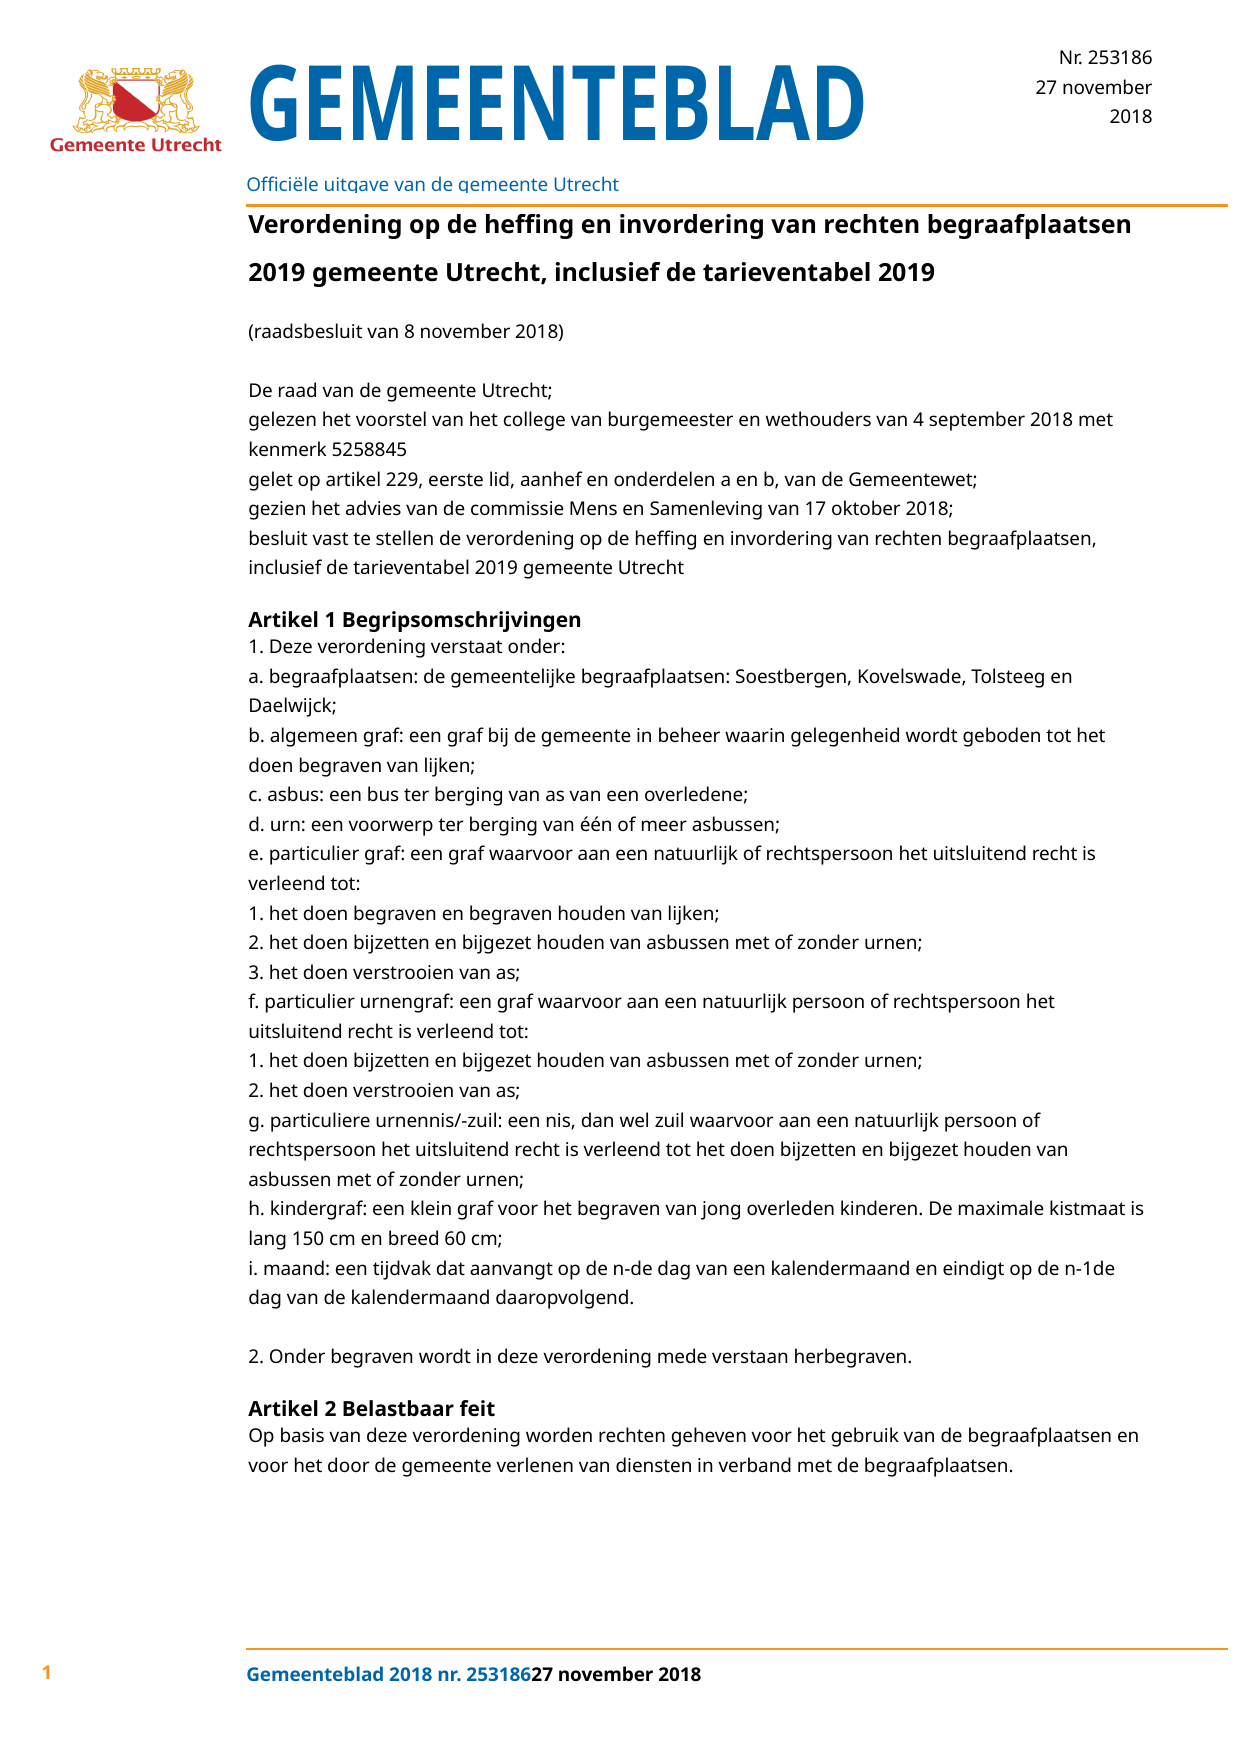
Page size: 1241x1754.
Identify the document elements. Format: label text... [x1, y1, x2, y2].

picture [41, 47, 231, 172]
text Op basis van deze verordening worden rechten geheven voor het gebruik van de begraafplaatsen en voor het door de gemeente verlenen van diensten in verband met de begraafplaatsen. [248, 1422, 1152, 1478]
text gelezen het voorstel van het college van burgemeester en wethouders van 4 september 2018 met kenmerk 5258845 [248, 407, 1152, 462]
text 2. het doen bijzetten en bijgezet houden van asbussen met of zonder urnen; [248, 929, 1152, 955]
text h. kindergraf: een klein graf voor het begraven van jong overleden kinderen. De maximale kistmaat is lang 150 cm en breed 60 cm; [248, 1196, 1152, 1251]
text Verordening op de heffing en invordering van rechten begraafplaatsen 2019 gemeente Utrecht, inclusief de tarieventabel 2019 [248, 207, 1152, 288]
text besluit vast te stellen de verordening op de heffing en invordering van rechten begraafplaatsen, inclusief de tarieventabel 2019 gemeente Utrecht [248, 525, 1152, 580]
text 1. het doen begraven en begraven houden van lijken; [248, 900, 1152, 925]
text 3. het doen verstrooien van as; [248, 959, 1152, 984]
text 1. Deze verordening verstaat onder: [248, 633, 1152, 659]
text 1. het doen bijzetten en bijgezet houden van asbussen met of zonder urnen; [248, 1048, 1152, 1073]
text gezien het advies van de commissie Mens en Samenleving van 17 oktober 2018; [248, 495, 1152, 521]
text uitsluitend recht is verleend tot: [248, 1018, 1152, 1044]
text 2. Onder begraven wordt in deze verordening mede verstaan herbegraven. [248, 1343, 1152, 1369]
text De raad van de gemeente Utrecht; [248, 377, 1152, 403]
text b. algemeen graf: een graf bij de gemeente in beheer waarin gelegenheid wordt geboden tot het doen begraven van lijken; [248, 722, 1152, 777]
text (raadsbesluit van 8 november 2018) [248, 318, 1152, 344]
text e. particulier graf: een graf waarvoor aan een natuurlijk of rechtspersoon het uitsluitend recht is verleend tot: [248, 841, 1152, 896]
text d. urn: een voorwerp ter berging van één of meer asbussen; [248, 811, 1152, 837]
text i. maand: een tijdvak dat aanvangt op de n-de dag van een kalendermaand en eindigt op de n-1de dag van de kalendermaand daaropvolgend. [248, 1255, 1152, 1310]
text 2. het doen verstrooien van as; [248, 1077, 1152, 1103]
text Artikel 1 Begripsomschrijvingen [248, 605, 1152, 633]
text f. particulier urnengraf: een graf waarvoor aan een natuurlijk persoon of rechtspersoon het [248, 988, 1152, 1014]
text g. particuliere urnennis/-zuil: een nis, dan wel zuil waarvoor aan een natuurlijk persoon of rechtspersoon het uitsluitend recht is verleend tot het doen bijzetten en bijgezet houden van asbussen met of zonder urnen; [248, 1107, 1152, 1192]
text a. begraafplaatsen: de gemeentelijke begraafplaatsen: Soestbergen, Kovelswade, Tolsteeg en Daelwijck; [248, 663, 1152, 718]
text Artikel 2 Belastbaar feit [248, 1394, 1152, 1422]
text c. asbus: een bus ter berging van as van een overledene; [248, 781, 1152, 807]
text gelet op artikel 229, eerste lid, aanhef en onderdelen a en b, van de Gemeentewet; [248, 466, 1152, 492]
